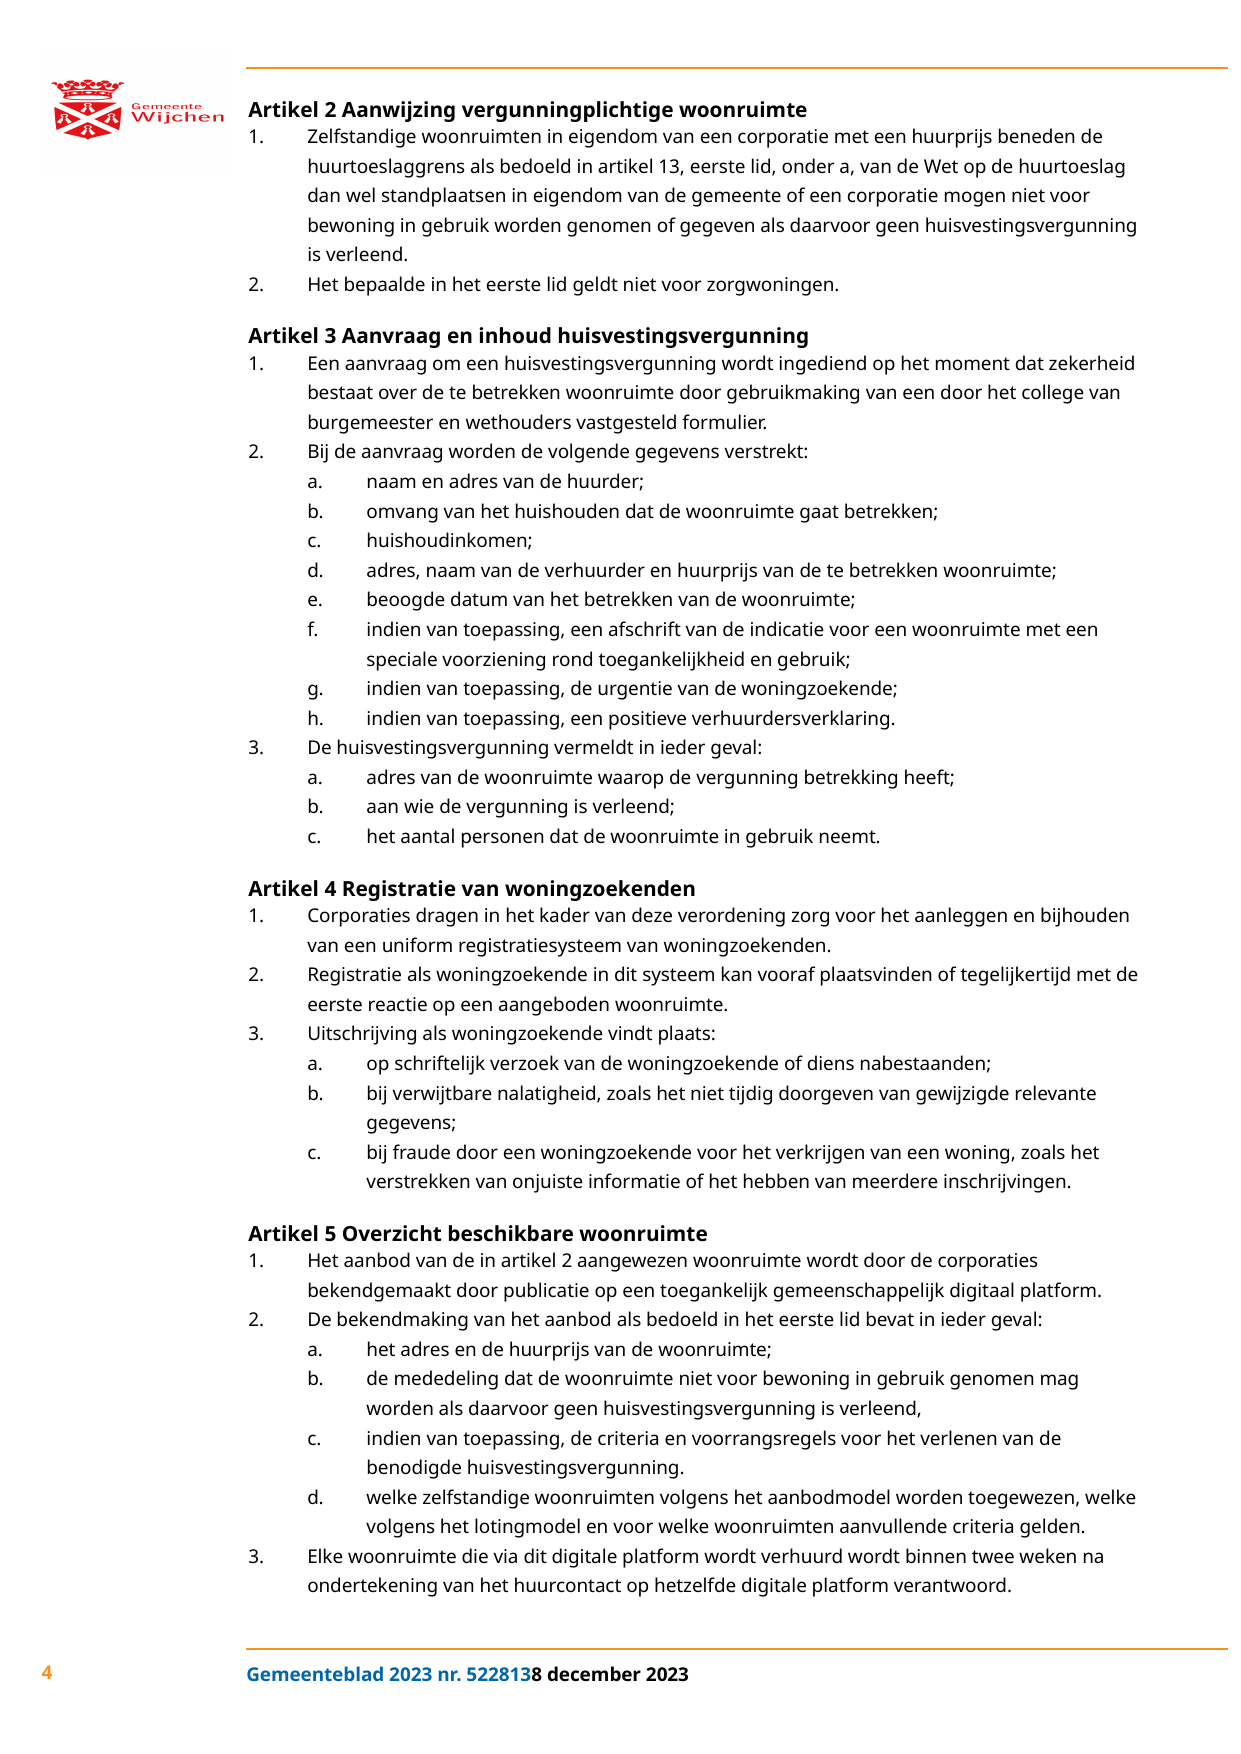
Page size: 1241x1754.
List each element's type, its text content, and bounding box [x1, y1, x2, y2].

list indien van toepassing, een afschrift van de indicatie voor een woonruimte met een speciale voorziening rond toegankelijkheid en gebruik; [307, 616, 1152, 672]
list op schriftelijk verzoek van de woningzoekende of diens nabestaanden; [307, 1050, 1152, 1076]
list omvang van het huishouden dat de woonruimte gaat betrekken; [307, 498, 1152, 524]
text Artikel 5 Overzicht beschikbare woonruimte [248, 1219, 1152, 1247]
text Artikel 2 Aanwijzing vergunningplichtige woonruimte [248, 95, 1152, 123]
list het adres en de huurprijs van de woonruimte; [307, 1336, 1152, 1362]
list aan wie de vergunning is verleend; [307, 794, 1152, 819]
list Registratie als woningzoekende in dit systeem kan vooraf plaatsvinden of tegelijkertijd met de eerste reactie op een aangeboden woonruimte. [248, 961, 1152, 1017]
list Een aanvraag om een huisvestingsvergunning wordt ingediend op het moment dat zekerheid bestaat over de te betrekken woonruimte door gebruikmaking van een door het college van burgemeester en wethouders vastgesteld formulier. [248, 350, 1152, 435]
list huishoudinkomen; [307, 527, 1152, 553]
list indien van toepassing, een positieve verhuurdersverklaring. [307, 705, 1152, 731]
list bij fraude door een woningzoekende voor het verkrijgen van een woning, zoals het verstrekken van onjuiste informatie of het hebben van meerdere inschrijvingen. [307, 1139, 1152, 1194]
list Bij de aanvraag worden de volgende gegevens verstrekt: [248, 439, 1152, 464]
list Zelfstandige woonruimten in eigendom van een corporatie met een huurprijs beneden de huurtoeslaggrens als bedoeld in artikel 13, eerste lid, onder a, van de Wet op de huurtoeslag dan wel standplaatsen in eigendom van de gemeente of een corporatie mogen niet voor bewoning in gebruik worden genomen of gegeven als daarvoor geen huisvestingsvergunning is verleend. [248, 123, 1152, 267]
list adres van de woonruimte waarop de vergunning betrekking heeft; [307, 764, 1152, 790]
list Corporaties dragen in het kader van deze verordening zorg voor het aanleggen en bijhouden van een uniform registratiesysteem van woningzoekenden. [248, 902, 1152, 957]
list Het aanbod van de in artikel 2 aangewezen woonruimte wordt door de corporaties bekendgemaakt door publicatie op een toegankelijk gemeenschappelijk digitaal platform. [248, 1247, 1152, 1303]
list adres, naam van de verhuurder en huurprijs van de te betrekken woonruimte; [307, 557, 1152, 583]
list indien van toepassing, de criteria en voorrangsregels voor het verlenen van de benodigde huisvestingsvergunning. [307, 1425, 1152, 1480]
list Uitschrijving als woningzoekende vindt plaats: [248, 1021, 1152, 1046]
picture [41, 47, 231, 172]
list Elke woonruimte die via dit digitale platform wordt verhuurd wordt binnen twee weken na ondertekening van het huurcontact op hetzelfde digitale platform verantwoord. [248, 1543, 1152, 1598]
list De bekendmaking van het aanbod als bedoeld in het eerste lid bevat in ieder geval: [248, 1306, 1152, 1332]
text Artikel 4 Registratie van woningzoekenden [248, 874, 1152, 902]
list Het bepaalde in het eerste lid geldt niet voor zorgwoningen. [248, 271, 1152, 297]
list het aantal personen dat de woonruimte in gebruik neemt. [307, 823, 1152, 849]
list bij verwijtbare nalatigheid, zoals het niet tijdig doorgeven van gewijzigde relevante gegevens; [307, 1080, 1152, 1135]
list indien van toepassing, de urgentie van de woningzoekende; [307, 675, 1152, 701]
list de mededeling dat de woonruimte niet voor bewoning in gebruik genomen mag worden als daarvoor geen huisvestingsvergunning is verleend, [307, 1366, 1152, 1421]
list naam en adres van de huurder; [307, 468, 1152, 494]
list beoogde datum van het betrekken van de woonruimte; [307, 587, 1152, 612]
list welke zelfstandige woonruimten volgens het aanbodmodel worden toegewezen, welke volgens het lotingmodel en voor welke woonruimten aanvullende criteria gelden. [307, 1484, 1152, 1539]
text Artikel 3 Aanvraag en inhoud huisvestingsvergunning [248, 322, 1152, 350]
list De huisvestingsvergunning vermeldt in ieder geval: [248, 734, 1152, 760]
